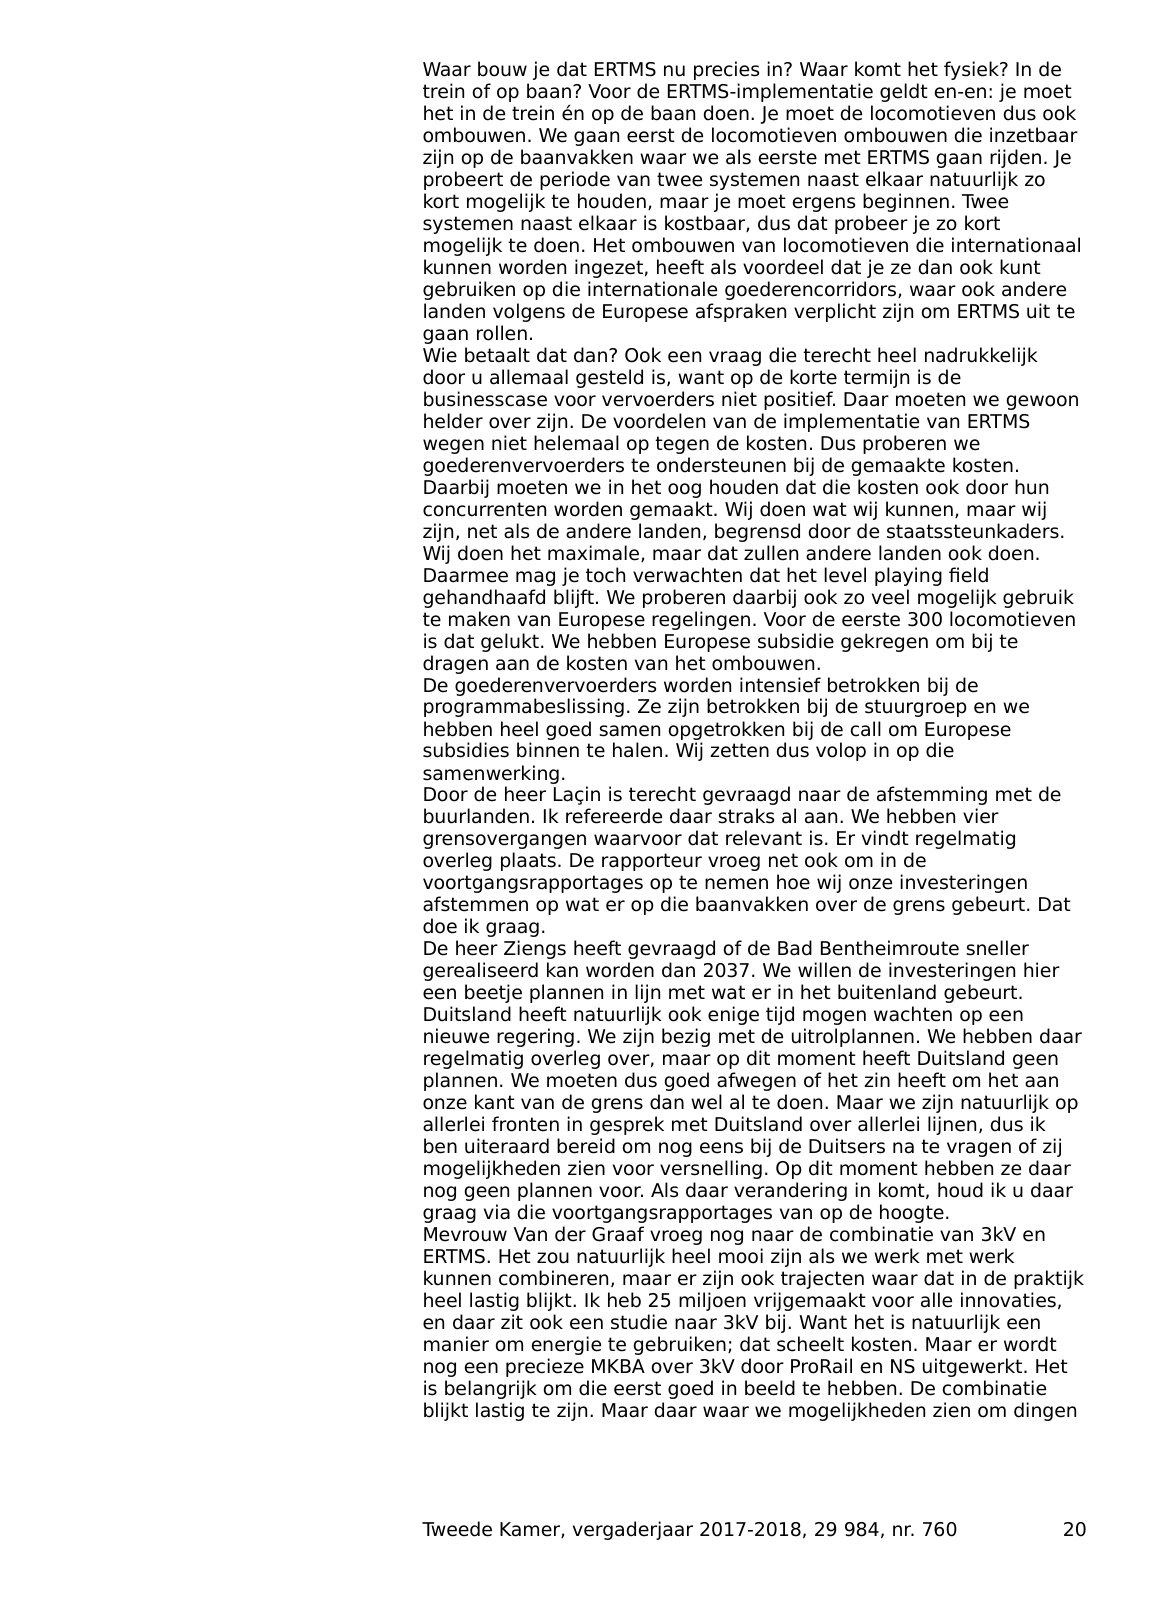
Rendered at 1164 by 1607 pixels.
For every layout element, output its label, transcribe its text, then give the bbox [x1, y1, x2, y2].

text De goederenvervoerders worden intensief betrokken bij de programmabeslissing. Ze zijn betrokken bij de stuurgroep en we hebben heel goed samen opgetrokken bij de call om Europese subsidies binnen te halen. Wij zetten dus volop in op die samenwerking. [422, 674, 1087, 784]
text Waar bouw je dat ERTMS nu precies in? Waar komt het fysiek? In de trein of op baan? Voor de ERTMS-implementatie geldt en-en: je moet het in de trein én op de baan doen. Je moet de locomotieven dus ook ombouwen. We gaan eerst de locomotieven ombouwen die inzetbaar zijn op de baanvakken waar we als eerste met ERTMS gaan rijden. Je probeert de periode van twee systemen naast elkaar natuurlijk zo kort mogelijk te houden, maar je moet ergens beginnen. Twee systemen naast elkaar is kostbaar, dus dat probeer je zo kort mogelijk te doen. Het ombouwen van locomotieven die internationaal kunnen worden ingezet, heeft als voordeel dat je ze dan ook kunt gebruiken op die internationale goederencorridors, waar ook andere landen volgens de Europese afspraken verplicht zijn om ERTMS uit te gaan rollen. [422, 59, 1087, 345]
text De heer Ziengs heeft gevraagd of de Bad Bentheimroute sneller gerealiseerd kan worden dan 2037. We willen de investeringen hier een beetje plannen in lijn met wat er in het buitenland gebeurt. Duitsland heeft natuurlijk ook enige tijd mogen wachten op een nieuwe regering. We zijn bezig met de uitrolplannen. We hebben daar regelmatig overleg over, maar op dit moment heeft Duitsland geen plannen. We moeten dus goed afwegen of het zin heeft om het aan onze kant van de grens dan wel al te doen. Maar we zijn natuurlijk op allerlei fronten in gesprek met Duitsland over allerlei lijnen, dus ik ben uiteraard bereid om nog eens bij de Duitsers na te vragen of zij mogelijkheden zien voor versnelling. Op dit moment hebben ze daar nog geen plannen voor. Als daar verandering in komt, houd ik u daar graag via die voortgangsrapportages van op de hoogte. [422, 938, 1087, 1224]
text Wie betaalt dat dan? Ook een vraag die terecht heel nadrukkelijk door u allemaal gesteld is, want op de korte termijn is de businesscase voor vervoerders niet positief. Daar moeten we gewoon helder over zijn. De voordelen van de implementatie van ERTMS wegen niet helemaal op tegen de kosten. Dus proberen we goederenvervoerders te ondersteunen bij de gemaakte kosten. Daarbij moeten we in het oog houden dat die kosten ook door hun concurrenten worden gemaakt. Wij doen wat wij kunnen, maar wij zijn, net als de andere landen, begrensd door de staatssteunkaders. Wij doen het maximale, maar dat zullen andere landen ook doen. Daarmee mag je toch verwachten dat het level playing field gehandhaafd blijft. We proberen daarbij ook zo veel mogelijk gebruik te maken van Europese regelingen. Voor de eerste 300 locomotieven is dat gelukt. We hebben Europese subsidie gekregen om bij te dragen aan de kosten van het ombouwen. [422, 345, 1087, 674]
text Door de heer Laçin is terecht gevraagd naar de afstemming met de buurlanden. Ik refereerde daar straks al aan. We hebben vier grensovergangen waarvoor dat relevant is. Er vindt regelmatig overleg plaats. De rapporteur vroeg net ook om in de voortgangsrapportages op te nemen hoe wij onze investeringen afstemmen op wat er op die baanvakken over de grens gebeurt. Dat doe ik graag. [422, 784, 1087, 938]
text Mevrouw Van der Graaf vroeg nog naar de combinatie van 3kV en ERTMS. Het zou natuurlijk heel mooi zijn als we werk met werk kunnen combineren, maar er zijn ook trajecten waar dat in de praktijk heel lastig blijkt. Ik heb 25 miljoen vrijgemaakt voor alle innovaties, en daar zit ook een studie naar 3kV bij. Want het is natuurlijk een manier om energie te gebruiken; dat scheelt kosten. Maar er wordt nog een precieze MKBA over 3kV door ProRail en NS uitgewerkt. Het is belangrijk om die eerst goed in beeld te hebben. De combinatie blijkt lastig te zijn. Maar daar waar we mogelijkheden zien om dingen [422, 1224, 1087, 1422]
